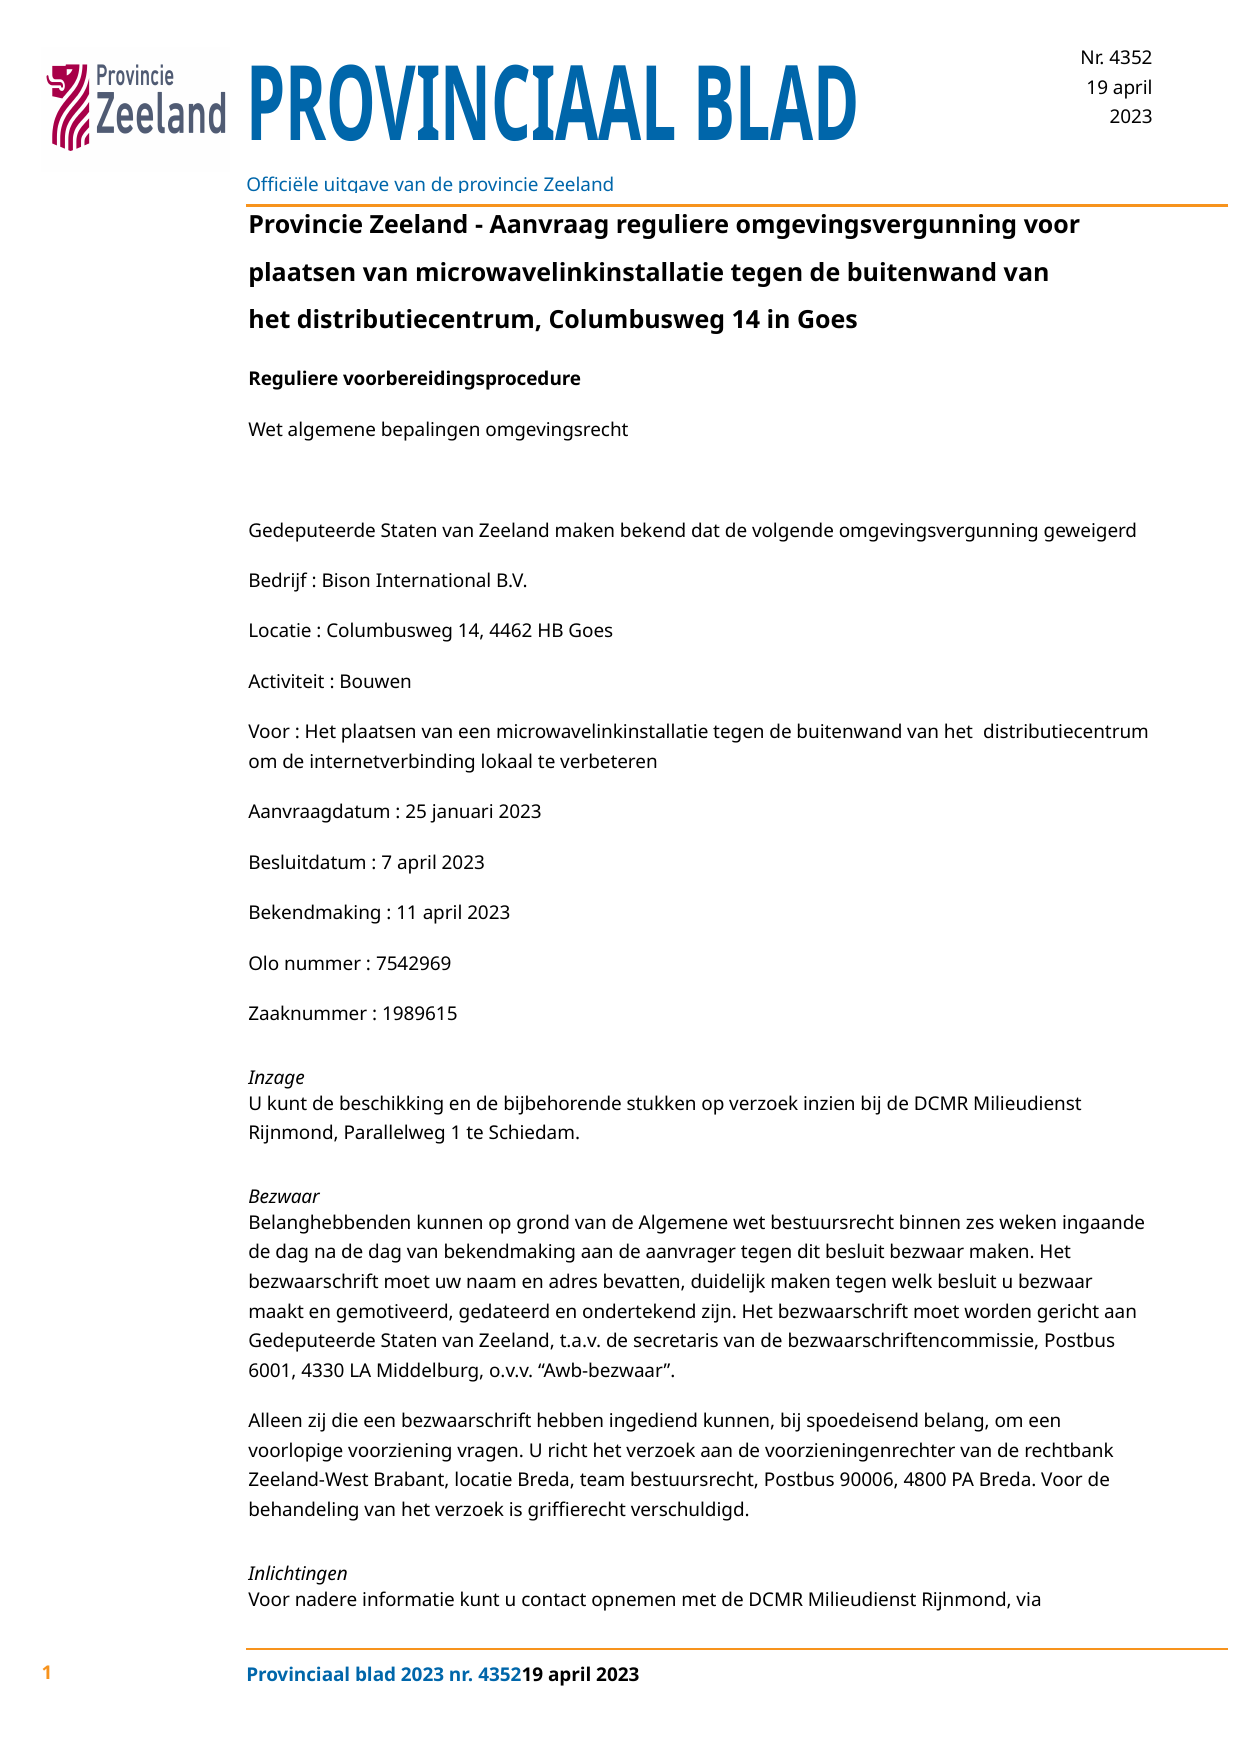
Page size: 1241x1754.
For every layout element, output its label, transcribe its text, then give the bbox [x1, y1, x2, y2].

text Gedeputeerde Staten van Zeeland maken bekend dat de volgende omgevingsvergunning geweigerd [248, 517, 1152, 542]
text Zaaknummer : 1989615 [248, 1000, 1152, 1026]
text Reguliere voorbereidingsprocedure [248, 366, 1152, 391]
text Provincie Zeeland - Aanvraag reguliere omgevingsvergunning voor plaatsen van microwavelinkinstallatie tegen de buitenwand van het distributiecentrum, Columbusweg 14 in Goes [248, 207, 1152, 336]
text Bekendmaking : 11 april 2023 [248, 899, 1152, 925]
text Locatie : Columbusweg 14, 4462 HB Goes [248, 618, 1152, 643]
text Bedrijf : Bison International B.V. [248, 567, 1152, 593]
text Olo nummer : 7542969 [248, 950, 1152, 975]
text Inlichtingen [248, 1560, 1152, 1586]
text Aanvraagdatum : 25 januari 2023 [248, 798, 1152, 824]
text Voor nadere informatie kunt u contact opnemen met de DCMR Milieudienst Rijnmond, via [248, 1586, 1152, 1612]
text Inzage [248, 1064, 1152, 1090]
text Belanghebbenden kunnen op grond van de Algemene wet bestuursrecht binnen zes weken ingaande de dag na de dag van bekendmaking aan de aanvrager tegen dit besluit bezwaar maken. Het bezwaarschrift moet uw naam en adres bevatten, duidelijk maken tegen welk besluit u bezwaar maakt en gemotiveerd, gedateerd en ondertekend zijn. Het bezwaarschrift moet worden gericht aan Gedeputeerde Staten van Zeeland, t.a.v. de secretaris van de bezwaarschriftencommissie, Postbus 6001, 4330 LA Middelburg, o.v.v. “Awb-bezwaar”. [248, 1209, 1152, 1383]
text Bezwaar [248, 1183, 1152, 1209]
text U kunt de beschikking en de bijbehorende stukken op verzoek inzien bij de DCMR Milieudienst Rijnmond, Parallelweg 1 te Schiedam. [248, 1090, 1152, 1145]
text Alleen zij die een bezwaarschrift hebben ingediend kunnen, bij spoedeisend belang, om een voorlopige voorziening vragen. U richt het verzoek aan de voorzieningenrechter van de rechtbank Zeeland-West Brabant, locatie Breda, team bestuursrecht, Postbus 90006, 4800 PA Breda. Voor de behandeling van het verzoek is griffierecht verschuldigd. [248, 1407, 1152, 1522]
text Wet algemene bepalingen omgevingsrecht [248, 416, 1152, 442]
picture [41, 47, 231, 172]
text Voor : Het plaatsen van een microwavelinkinstallatie tegen de buitenwand van het distributiecentrum om de internetverbinding lokaal te verbeteren [248, 718, 1152, 774]
text Besluitdatum : 7 april 2023 [248, 849, 1152, 874]
text Activiteit : Bouwen [248, 668, 1152, 694]
